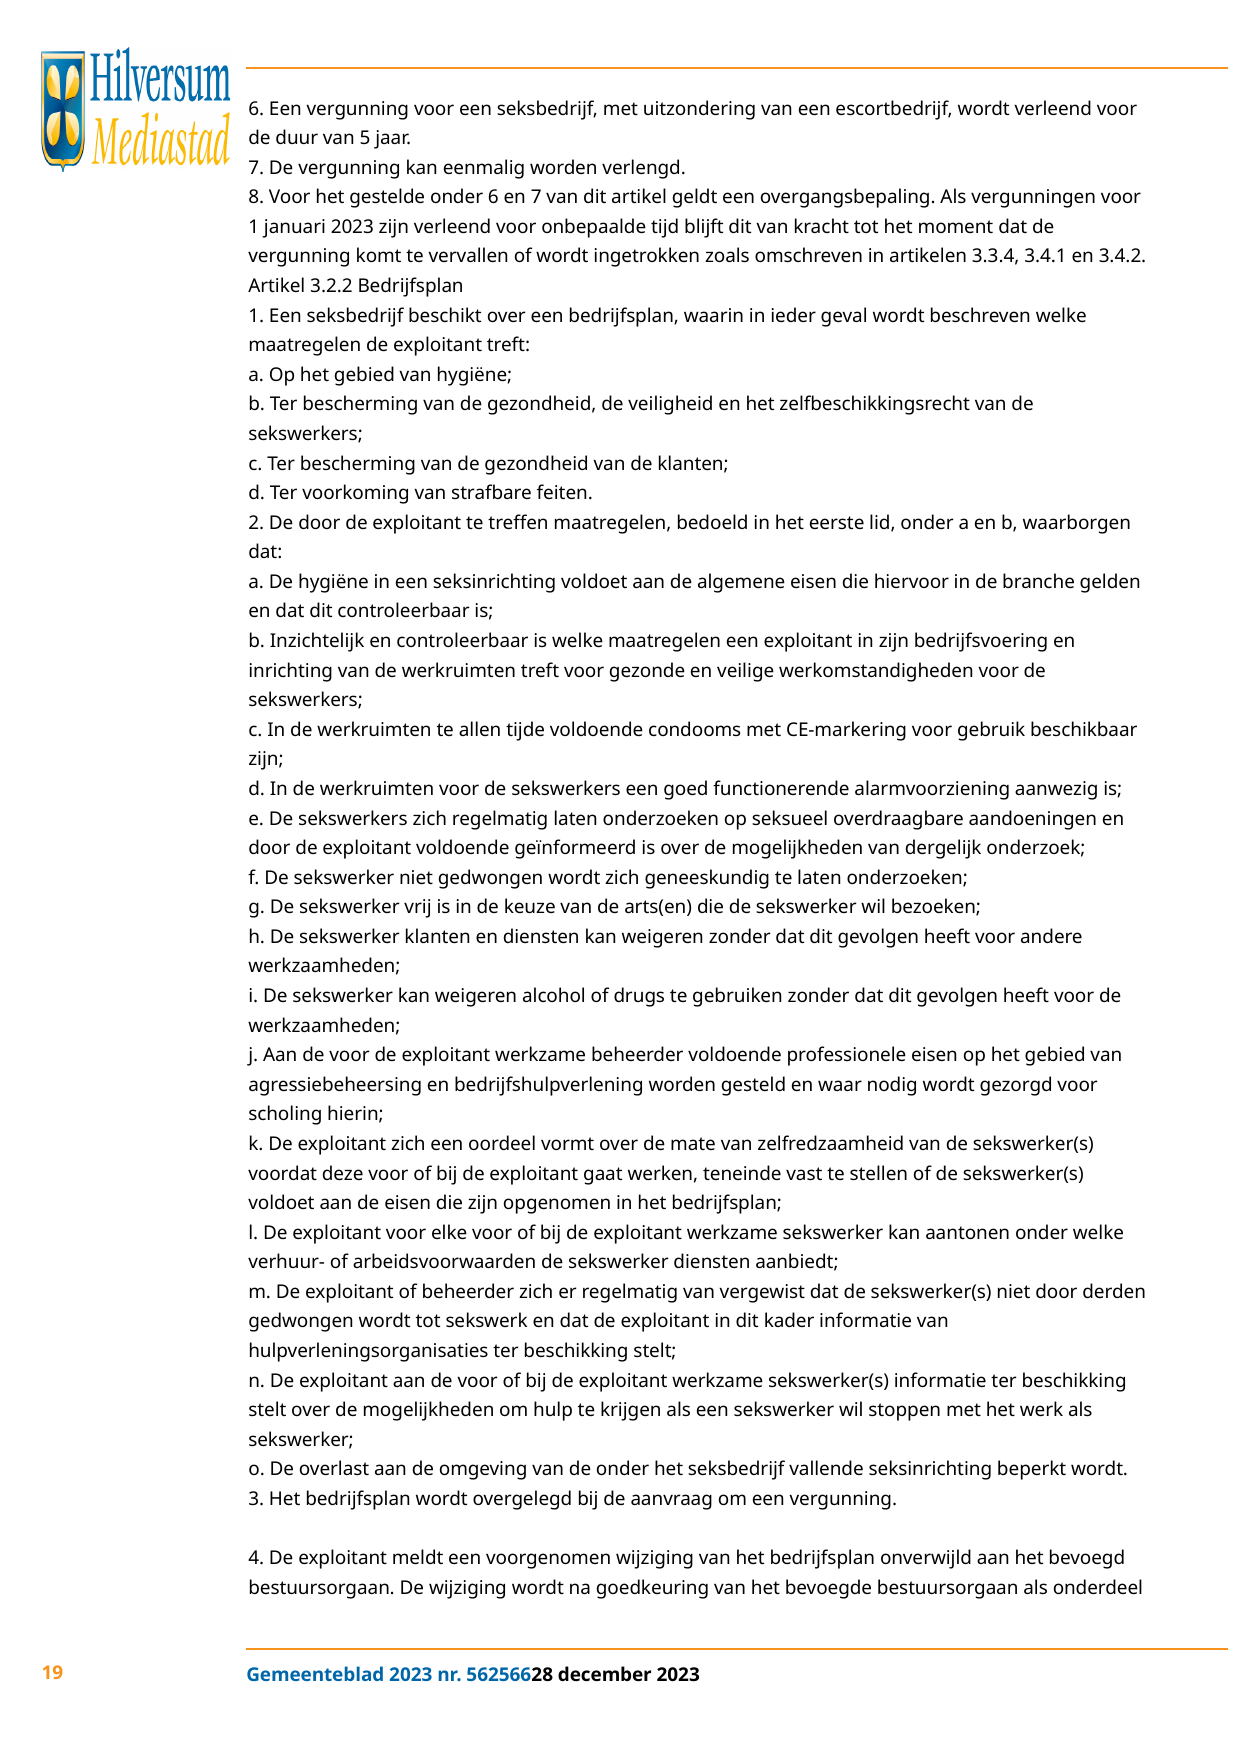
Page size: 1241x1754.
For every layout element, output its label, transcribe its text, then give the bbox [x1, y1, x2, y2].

text i. De sekswerker kan weigeren alcohol of drugs te gebruiken zonder dat dit gevolgen heeft voor de werkzaamheden; [248, 982, 1152, 1038]
text 4. De exploitant meldt een voorgenomen wijziging van het bedrijfsplan onverwijld aan het bevoegd bestuursorgaan. De wijziging wordt na goedkeuring van het bevoegde bestuursorgaan als onderdeel [248, 1544, 1152, 1600]
text 3. Het bedrijfsplan wordt overgelegd bij de aanvraag om een vergunning. [248, 1485, 1152, 1511]
text l. De exploitant voor elke voor of bij de exploitant werkzame sekswerker kan aantonen onder welke verhuur- of arbeidsvoorwaarden de sekswerker diensten aanbiedt; [248, 1219, 1152, 1274]
text 8. Voor het gestelde onder 6 en 7 van dit artikel geldt een overgangsbepaling. Als vergunningen voor 1 januari 2023 zijn verleend voor onbepaalde tijd blijft dit van kracht tot het moment dat de vergunning komt te vervallen of wordt ingetrokken zoals omschreven in artikelen 3.3.4, 3.4.1 en 3.4.2. [248, 183, 1152, 268]
text 2. De door de exploitant te treffen maatregelen, bedoeld in het eerste lid, onder a en b, waarborgen dat: [248, 509, 1152, 564]
text n. De exploitant aan de voor of bij de exploitant werkzame sekswerker(s) informatie ter beschikking stelt over de mogelijkheden om hulp te krijgen als een sekswerker wil stoppen met het werk als sekswerker; [248, 1367, 1152, 1452]
picture [41, 47, 231, 172]
text 6. Een vergunning voor een seksbedrijf, met uitzondering van een escortbedrijf, wordt verleend voor de duur van 5 jaar. [248, 95, 1152, 150]
text b. Inzichtelijk en controleerbaar is welke maatregelen een exploitant in zijn bedrijfsvoering en inrichting van de werkruimten treft voor gezonde en veilige werkomstandigheden voor de sekswerkers; [248, 627, 1152, 712]
text 7. De vergunning kan eenmalig worden verlengd. [248, 154, 1152, 180]
text d. In de werkruimten voor de sekswerkers een goed functionerende alarmvoorziening aanwezig is; [248, 775, 1152, 801]
text c. In de werkruimten te allen tijde voldoende condooms met CE-markering voor gebruik beschikbaar zijn; [248, 716, 1152, 771]
text c. Ter bescherming van de gezondheid van de klanten; [248, 450, 1152, 476]
text e. De sekswerkers zich regelmatig laten onderzoeken op seksueel overdraagbare aandoeningen en door de exploitant voldoende geïnformeerd is over de mogelijkheden van dergelijk onderzoek; [248, 805, 1152, 860]
text m. De exploitant of beheerder zich er regelmatig van vergewist dat de sekswerker(s) niet door derden gedwongen wordt tot sekswerk en dat de exploitant in dit kader informatie van hulpverleningsorganisaties ter beschikking stelt; [248, 1278, 1152, 1363]
text k. De exploitant zich een oordeel vormt over de mate van zelfredzaamheid van de sekswerker(s) voordat deze voor of bij de exploitant gaat werken, teneinde vast te stellen of de sekswerker(s) voldoet aan de eisen die zijn opgenomen in het bedrijfsplan; [248, 1130, 1152, 1215]
text d. Ter voorkoming van strafbare feiten. [248, 479, 1152, 505]
text 1. Een seksbedrijf beschikt over een bedrijfsplan, waarin in ieder geval wordt beschreven welke maatregelen de exploitant treft: [248, 302, 1152, 357]
text o. De overlast aan de omgeving van de onder het seksbedrijf vallende seksinrichting beperkt wordt. [248, 1456, 1152, 1481]
text h. De sekswerker klanten en diensten kan weigeren zonder dat dit gevolgen heeft voor andere werkzaamheden; [248, 923, 1152, 978]
text b. Ter bescherming van de gezondheid, de veiligheid en het zelfbeschikkingsrecht van de sekswerkers; [248, 391, 1152, 446]
text Artikel 3.2.2 Bedrijfsplan [248, 272, 1152, 298]
text f. De sekswerker niet gedwongen wordt zich geneeskundig te laten onderzoeken; [248, 864, 1152, 890]
text a. Op het gebied van hygiëne; [248, 361, 1152, 387]
text g. De sekswerker vrij is in de keuze van de arts(en) die de sekswerker wil bezoeken; [248, 893, 1152, 919]
text j. Aan de voor de exploitant werkzame beheerder voldoende professionele eisen op het gebied van agressiebeheersing en bedrijfshulpverlening worden gesteld en waar nodig wordt gezorgd voor scholing hierin; [248, 1041, 1152, 1126]
text a. De hygiëne in een seksinrichting voldoet aan de algemene eisen die hiervoor in de branche gelden en dat dit controleerbaar is; [248, 568, 1152, 623]
